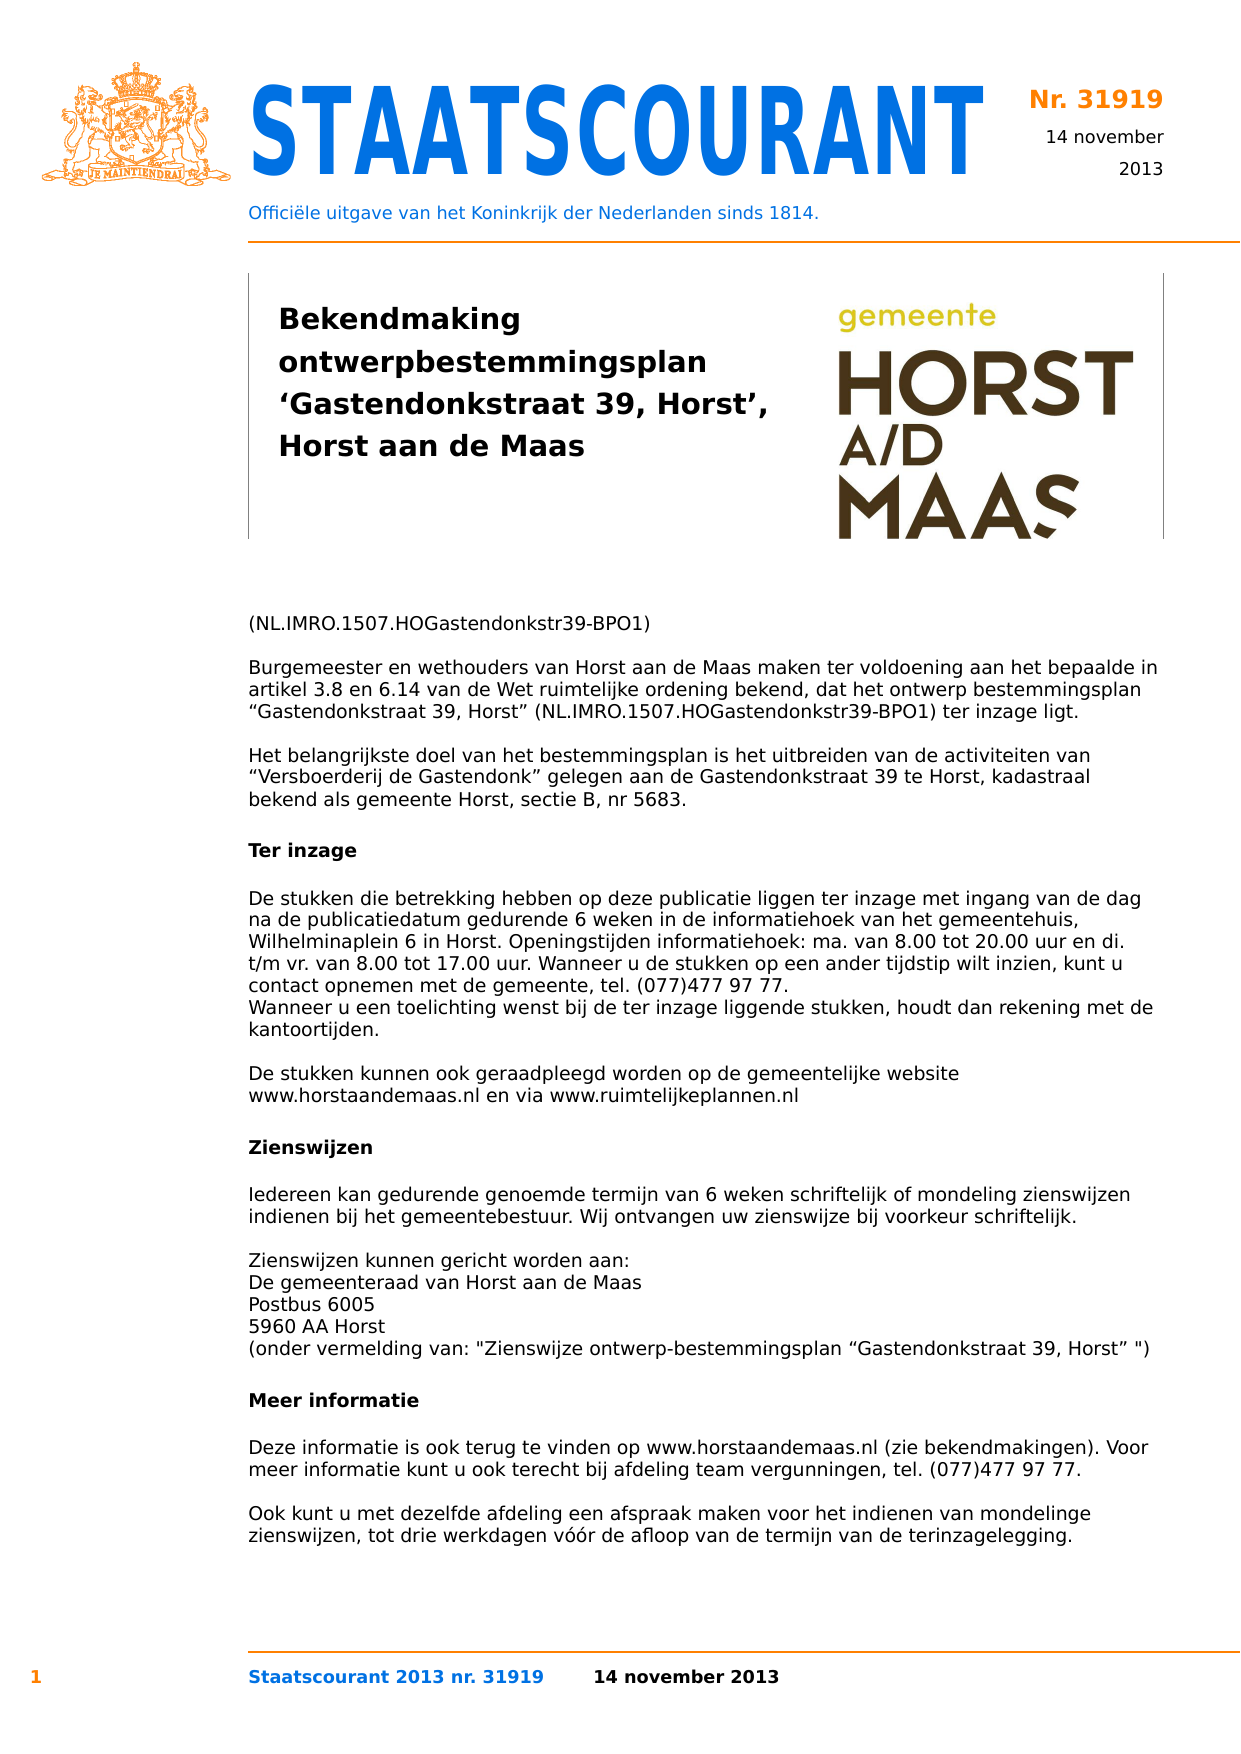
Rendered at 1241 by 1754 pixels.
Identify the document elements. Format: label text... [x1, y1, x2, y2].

subtitle Ter inzage [248, 840, 1163, 862]
text De stukken kunnen ook geraadpleegd worden op de gemeentelijke website www.horstaandemaas.nl en via www.ruimtelijkeplannen.nl [248, 1063, 1163, 1107]
table_cell Officiële uitgave van het Koninkrijk der Nederlanden sinds 1814. [248, 203, 1240, 241]
text De gemeenteraad van Horst aan de Maas [248, 1272, 1163, 1294]
subtitle Meer informatie [248, 1390, 1163, 1412]
table_cell 14 november [998, 121, 1240, 153]
text Postbus 6005 [248, 1294, 1163, 1316]
text Iedereen kan gedurende genoemde termijn van 6 weken schriftelijk of mondeling zienswijzen indienen bij het gemeentebestuur. Wij ontvangen uw zienswijze bij voorkeur schriftelijk. [248, 1184, 1163, 1228]
text Het belangrijkste doel van het bestemmingsplan is het uitbreiden van de activiteiten van “Versboerderij de Gastendonk” gelegen aan de Gastendonkstraat 39 te Horst, kadastraal bekend als gemeente Horst, sectie B, nr 5683. [248, 744, 1163, 810]
text Deze informatie is ook terug te vinden op www.horstaandemaas.nl (zie bekendmakingen). Voor meer informatie kunt u ook terecht bij afdeling team vergunningen, tel. (077)477 97 77. [248, 1437, 1163, 1481]
table_header Nr. 31919 [998, 62, 1240, 121]
text (onder vermelding van: "Zienswijze ontwerp-bestemmingsplan “Gastendonkstraat 39, Horst” ") [248, 1338, 1163, 1360]
text De stukken die betrekking hebben op deze publicatie liggen ter inzage met ingang van de dag na de publicatiedatum gedurende 6 weken in de informatiehoek van het gemeentehuis, Wilhelminaplein 6 in Horst. Openingstijden informatiehoek: ma. van 8.00 tot 20.00 uur en di. t/m vr. van 8.00 tot 17.00 uur. Wanneer u de stukken op een ander tijdstip wilt inzien, kunt u contact opnemen met de gemeente, tel. (077)477 97 77. [248, 887, 1163, 997]
text 5960 AA Horst [248, 1316, 1163, 1338]
picture [41, 62, 231, 186]
text Wanneer u een toelichting wenst bij de ter inzage liggende stukken, houdt dan rekening met de kantoortijden. [248, 997, 1163, 1041]
table_header STAATSCOURANT [248, 62, 998, 203]
subtitle Bekendmaking ontwerpbestemmingsplan ‘Gastendonkstraat 39, Horst’, Horst aan de Maas [249, 273, 1163, 539]
table_header [25, 62, 248, 241]
text Zienswijzen kunnen gericht worden aan: [248, 1250, 1163, 1272]
text (NL.IMRO.1507.HOGastendonkstr39-BPO1) [248, 613, 1163, 635]
table_cell 2013 [998, 153, 1240, 203]
subtitle Zienswijzen [248, 1137, 1163, 1159]
picture [838, 302, 1134, 539]
text Burgemeester en wethouders van Horst aan de Maas maken ter voldoening aan het bepaalde in artikel 3.8 en 6.14 van de Wet ruimtelijke ordening bekend, dat het ontwerp bestemmingsplan “Gastendonkstraat 39, Horst” (NL.IMRO.1507.HOGastendonkstr39-BPO1) ter inzage ligt. [248, 657, 1163, 723]
text Ook kunt u met dezelfde afdeling een afspraak maken voor het indienen van mondelinge zienswijzen, tot drie werkdagen vóór de afloop van de termijn van de terinzagelegging. [248, 1503, 1163, 1547]
